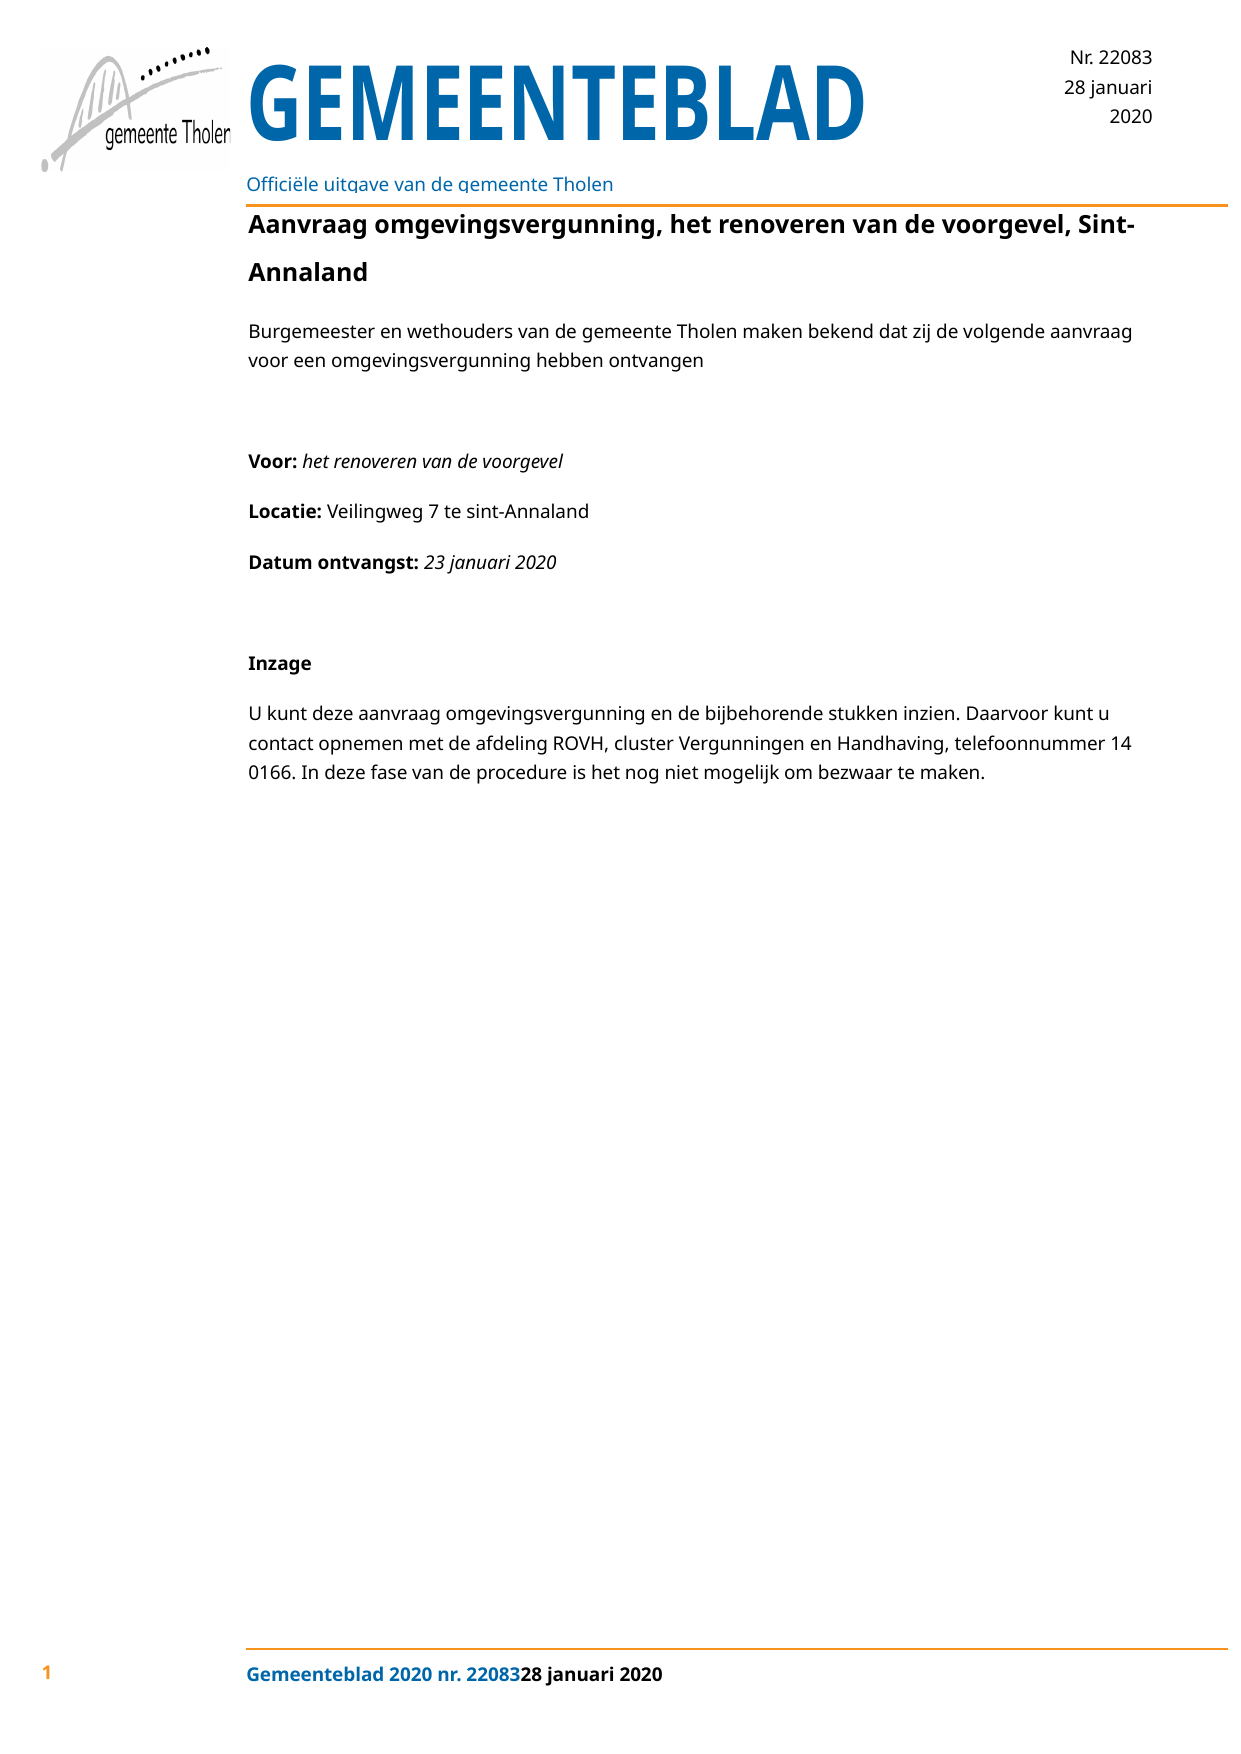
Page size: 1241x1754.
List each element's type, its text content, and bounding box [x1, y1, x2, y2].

text Inzage [248, 650, 1152, 676]
picture [41, 47, 231, 172]
text Datum ontvangst: 23 januari 2020 [248, 549, 1152, 575]
text Voor: het renoveren van de voorgevel [248, 448, 1152, 474]
text U kunt deze aanvraag omgevingsvergunning en de bijbehorende stukken inzien. Daarvoor kunt u contact opnemen met de afdeling ROVH, cluster Vergunningen en Handhaving, telefoonnummer 14 0166. In deze fase van de procedure is het nog niet mogelijk om bezwaar te maken. [248, 700, 1152, 785]
text Aanvraag omgevingsvergunning, het renoveren van de voorgevel, Sint-Annaland [248, 207, 1152, 288]
text Burgemeester en wethouders van de gemeente Tholen maken bekend dat zij de volgende aanvraag voor een omgevingsvergunning hebben ontvangen [248, 318, 1152, 373]
text Locatie: Veilingweg 7 te sint-Annaland [248, 499, 1152, 524]
